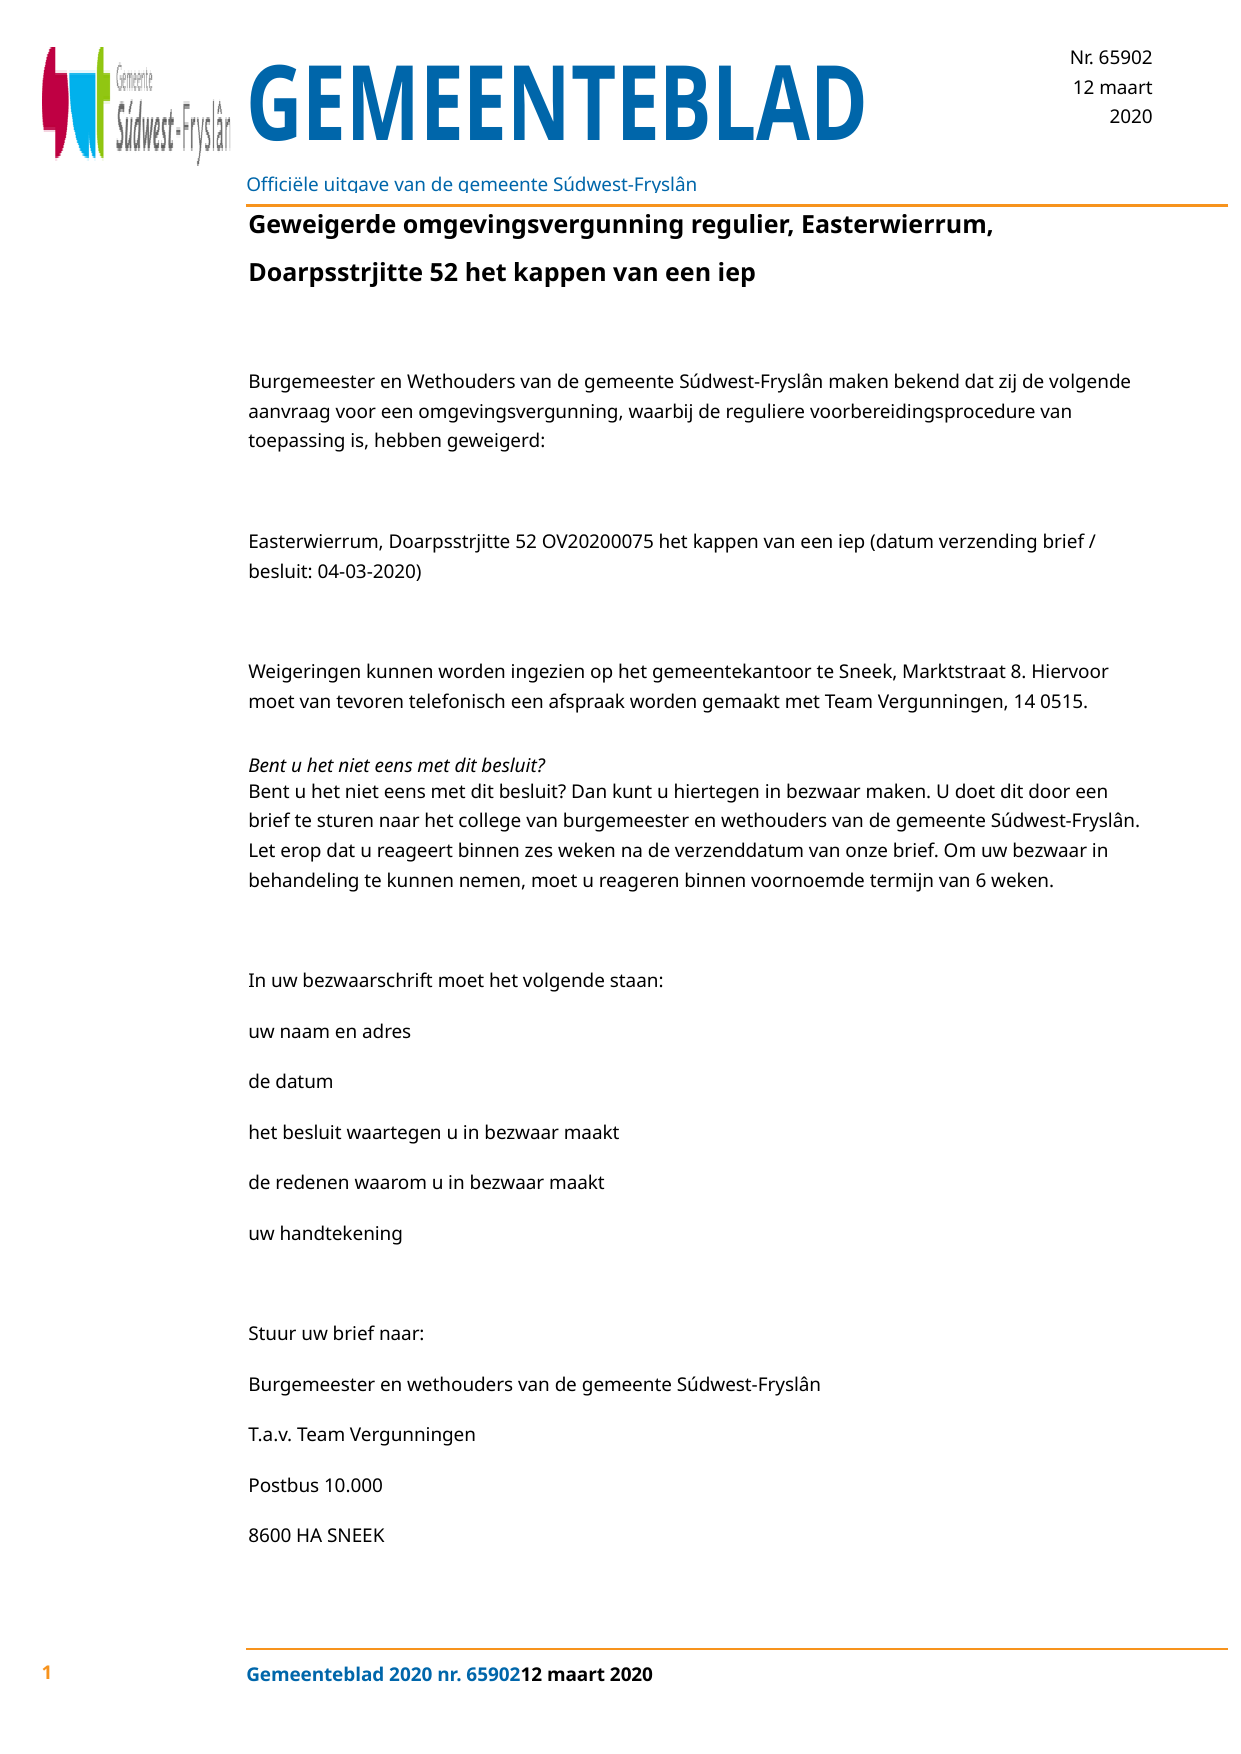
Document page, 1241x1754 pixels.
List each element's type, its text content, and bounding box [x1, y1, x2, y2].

text uw naam en adres [248, 1018, 1152, 1044]
text Bent u het niet eens met dit besluit? [248, 752, 1152, 778]
text uw handtekening [248, 1220, 1152, 1245]
text de datum [248, 1068, 1152, 1094]
picture [41, 47, 231, 172]
text Geweigerde omgevingsvergunning regulier, Easterwierrum, Doarpsstrjitte 52 het kappen van een iep [248, 207, 1152, 288]
text het besluit waartegen u in bezwaar maakt [248, 1119, 1152, 1144]
text 8600 HA SNEEK [248, 1522, 1152, 1548]
text Bent u het niet eens met dit besluit? Dan kunt u hiertegen in bezwaar maken. U doet dit door een brief te sturen naar het college van burgemeester en wethouders van de gemeente Súdwest-Fryslân. Let erop dat u reageert binnen zes weken na de verzenddatum van onze brief. Om uw bezwaar in behandeling te kunnen nemen, moet u reageren binnen voornoemde termijn van 6 weken. [248, 778, 1152, 892]
text Burgemeester en Wethouders van de gemeente Súdwest-Fryslân maken bekend dat zij de volgende aanvraag voor een omgevingsvergunning, waarbij de reguliere voorbereidingsprocedure van toepassing is, hebben geweigerd: [248, 368, 1152, 453]
text Postbus 10.000 [248, 1472, 1152, 1497]
text Weigeringen kunnen worden ingezien op het gemeentekantoor te Sneek, Marktstraat 8. Hiervoor moet van tevoren telefonisch een afspraak worden gemaakt met Team Vergunningen, 14 0515. [248, 659, 1152, 714]
text Stuur uw brief naar: [248, 1321, 1152, 1346]
text In uw bezwaarschrift moet het volgende staan: [248, 968, 1152, 993]
text T.a.v. Team Vergunningen [248, 1421, 1152, 1447]
text Burgemeester en wethouders van de gemeente Súdwest-Fryslân [248, 1371, 1152, 1397]
text de redenen waarom u in bezwaar maakt [248, 1169, 1152, 1195]
text Easterwierrum, Doarpsstrjitte 52 OV20200075 het kappen van een iep (datum verzending brief / besluit: 04-03-2020) [248, 528, 1152, 584]
